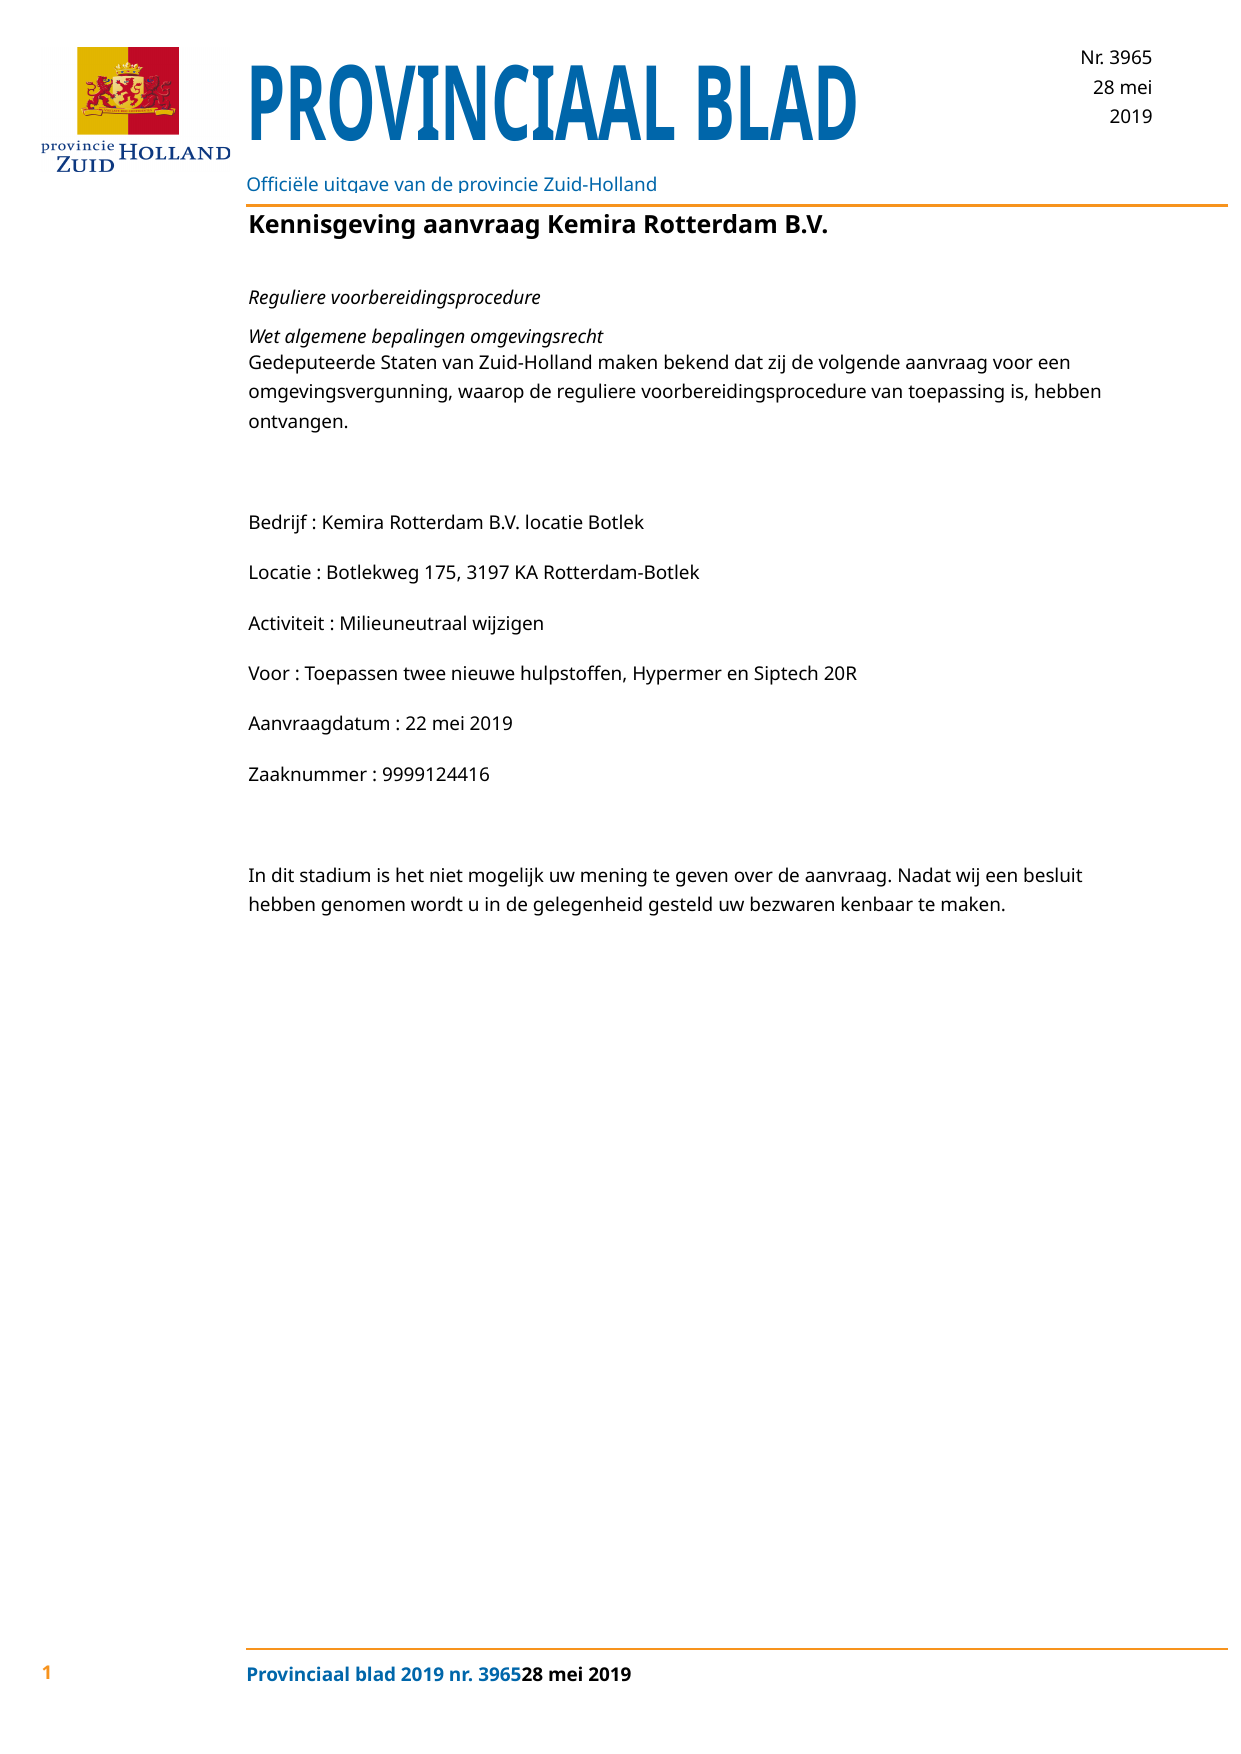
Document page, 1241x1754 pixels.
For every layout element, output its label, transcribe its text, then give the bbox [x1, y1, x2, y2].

text Bedrijf : Kemira Rotterdam B.V. locatie Botlek [248, 509, 1152, 534]
text Wet algemene bepalingen omgevingsrecht [248, 323, 1152, 349]
text Activiteit : Milieuneutraal wijzigen [248, 610, 1152, 635]
text Aanvraagdatum : 22 mei 2019 [248, 711, 1152, 736]
text Reguliere voorbereidingsprocedure [248, 284, 1152, 309]
text Kennisgeving aanvraag Kemira Rotterdam B.V. [248, 207, 1152, 241]
picture [41, 47, 231, 172]
text Zaaknummer : 9999124416 [248, 761, 1152, 787]
text Locatie : Botlekweg 175, 3197 KA Rotterdam-Botlek [248, 559, 1152, 585]
text In dit stadium is het niet mogelijk uw mening te geven over de aanvraag. Nadat wij een besluit hebben genomen wordt u in de gelegenheid gesteld uw bezwaren kenbaar te maken. [248, 862, 1152, 917]
text Voor : Toepassen twee nieuwe hulpstoffen, Hypermer en Siptech 20R [248, 660, 1152, 686]
text Gedeputeerde Staten van Zuid-Holland maken bekend dat zij de volgende aanvraag voor een omgevingsvergunning, waarop de reguliere voorbereidingsprocedure van toepassing is, hebben ontvangen. [248, 349, 1152, 434]
